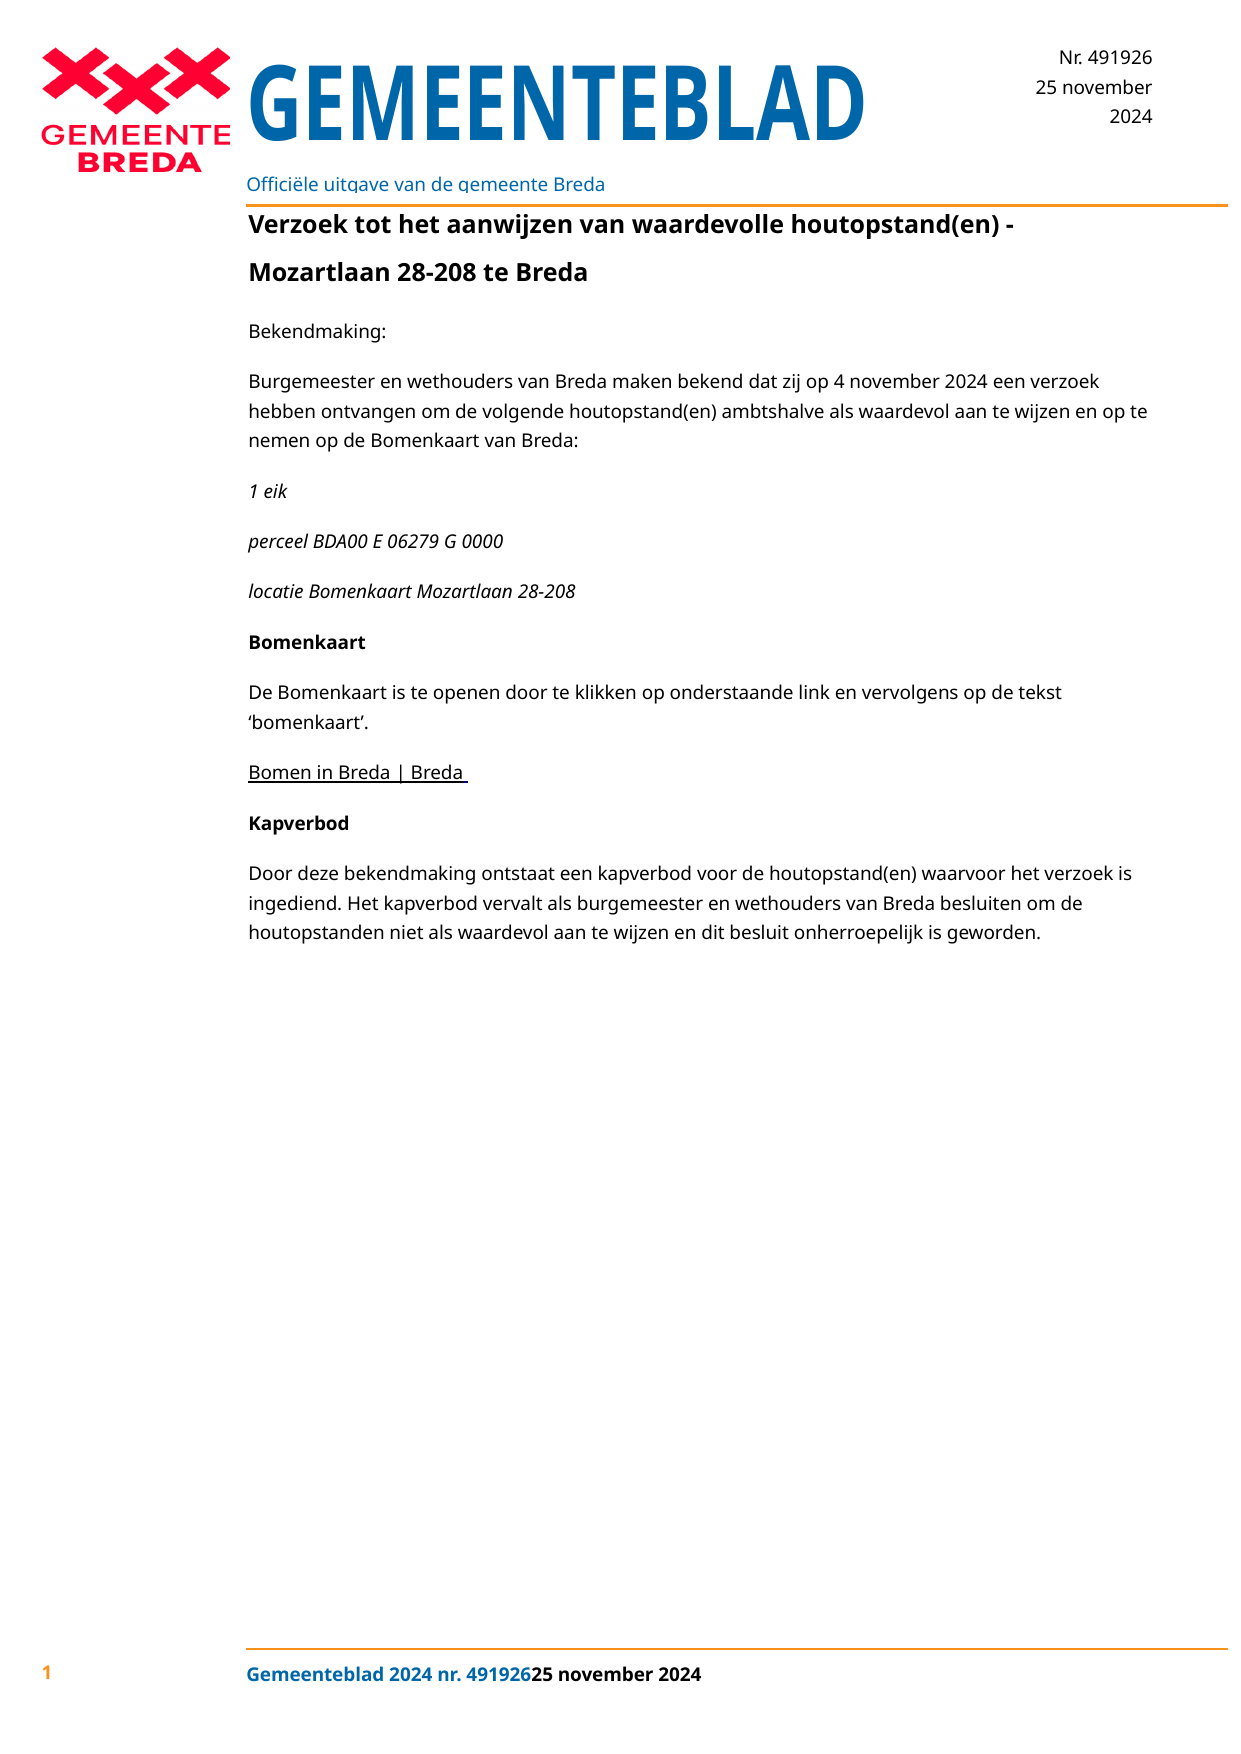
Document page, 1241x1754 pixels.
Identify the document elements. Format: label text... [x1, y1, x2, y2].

text Kapverbod [248, 810, 1152, 836]
text Burgemeester en wethouders van Breda maken bekend dat zij op 4 november 2024 een verzoek hebben ontvangen om de volgende houtopstand(en) ambtshalve als waardevol aan te wijzen en op te nemen op de Bomenkaart van Breda: [248, 368, 1152, 453]
text Bomenkaart [248, 629, 1152, 655]
text perceel BDA00 E 06279 G 0000 [248, 528, 1152, 554]
text Bomen in Breda | Breda [248, 759, 1152, 785]
picture [41, 47, 231, 172]
text Door deze bekendmaking ontstaat een kapverbod voor de houtopstand(en) waarvoor het verzoek is ingediend. Het kapverbod vervalt als burgemeester en wethouders van Breda besluiten om de houtopstanden niet als waardevol aan te wijzen en dit besluit onherroepelijk is geworden. [248, 860, 1152, 945]
text Bekendmaking: [248, 318, 1152, 344]
text Verzoek tot het aanwijzen van waardevolle houtopstand(en) - Mozartlaan 28-208 te Breda [248, 207, 1152, 288]
text De Bomenkaart is te openen door te klikken op onderstaande link en vervolgens op de tekst ‘bomenkaart’. [248, 679, 1152, 735]
text locatie Bomenkaart Mozartlaan 28-208 [248, 579, 1152, 604]
text 1 eik [248, 478, 1152, 504]
